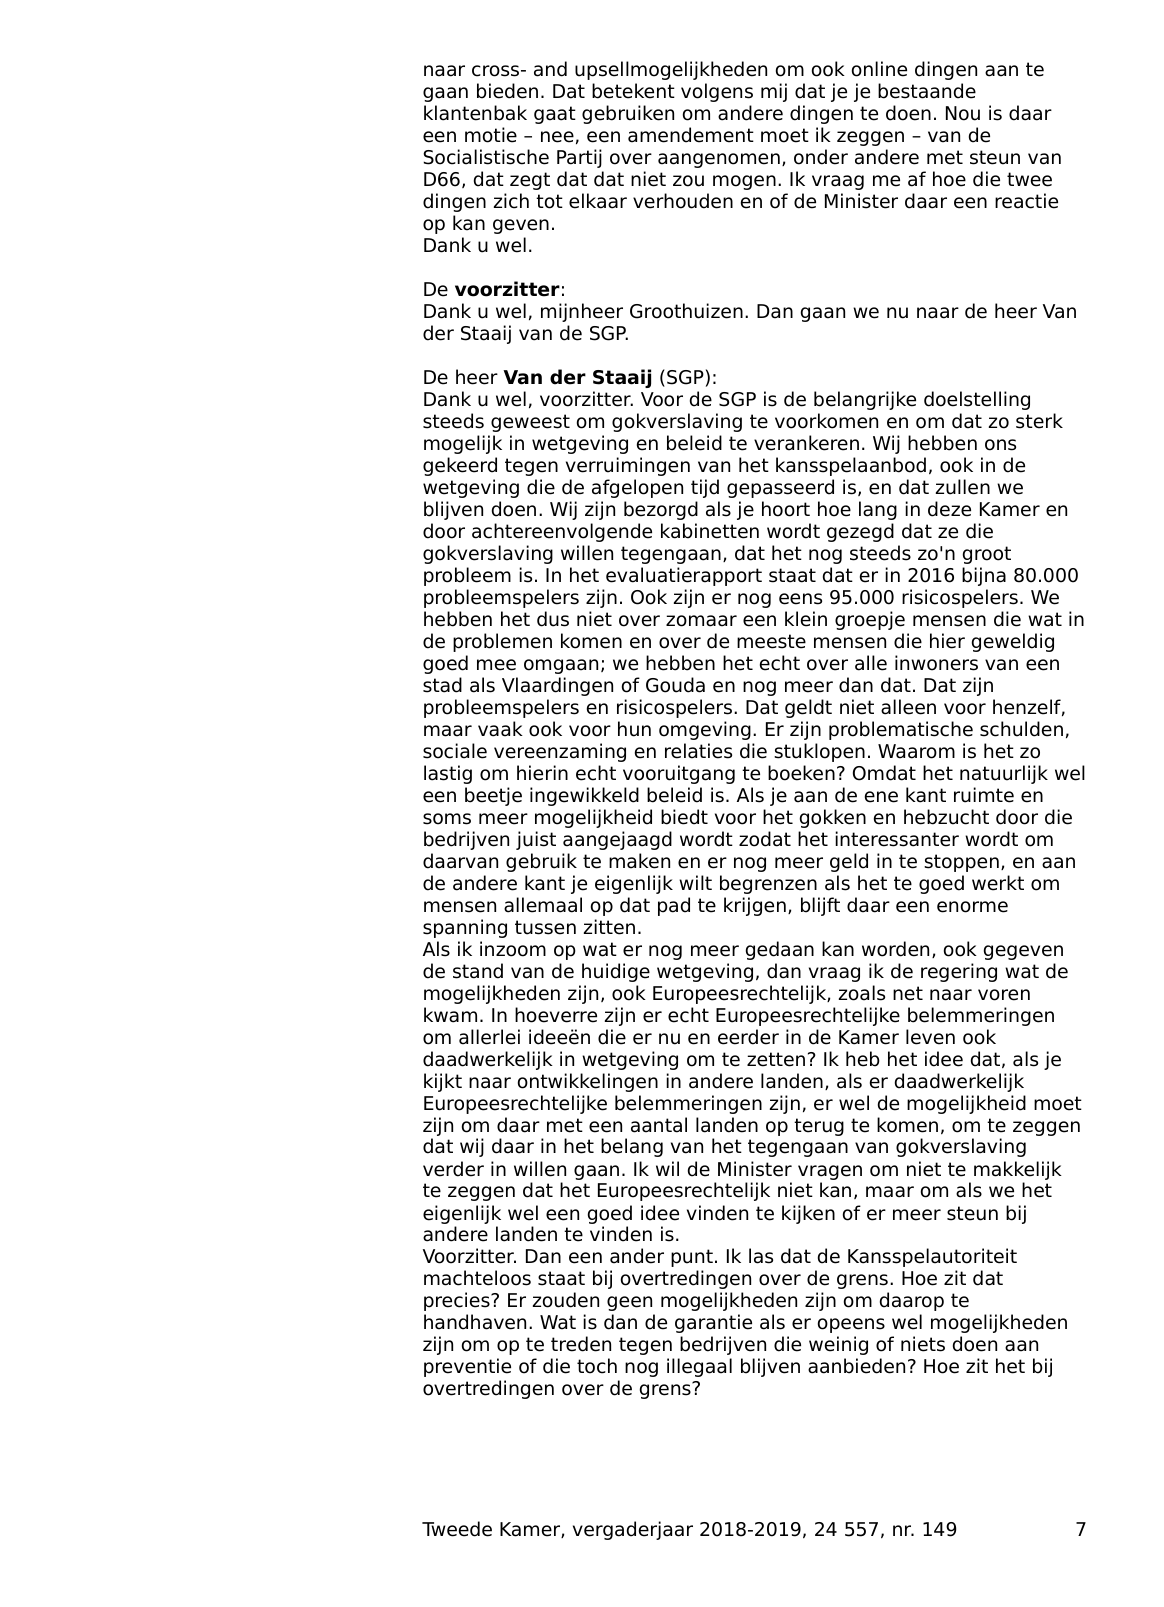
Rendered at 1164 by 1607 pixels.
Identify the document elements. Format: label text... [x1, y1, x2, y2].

text Als ik inzoom op wat er nog meer gedaan kan worden, ook gegeven de stand van de huidige wetgeving, dan vraag ik de regering wat de mogelijkheden zijn, ook Europeesrechtelijk, zoals net naar voren kwam. In hoeverre zijn er echt Europeesrechtelijke belemmeringen om allerlei ideeën die er nu en eerder in de Kamer leven ook daadwerkelijk in wetgeving om te zetten? Ik heb het idee dat, als je kijkt naar ontwikkelingen in andere landen, als er daadwerkelijk Europeesrechtelijke belemmeringen zijn, er wel de mogelijkheid moet zijn om daar met een aantal landen op terug te komen, om te zeggen dat wij daar in het belang van het tegengaan van gokverslaving verder in willen gaan. Ik wil de Minister vragen om niet te makkelijk te zeggen dat het Europeesrechtelijk niet kan, maar om als we het eigenlijk wel een goed idee vinden te kijken of er meer steun bij andere landen te vinden is. [422, 939, 1087, 1246]
text De heer Van der Staaij (SGP): [422, 367, 1087, 389]
text De voorzitter: [422, 279, 1087, 301]
text Dank u wel, mijnheer Groothuizen. Dan gaan we nu naar de heer Van der Staaij van de SGP. [422, 301, 1087, 345]
text Voorzitter. Dan een ander punt. Ik las dat de Kansspelautoriteit machteloos staat bij overtredingen over de grens. Hoe zit dat precies? Er zouden geen mogelijkheden zijn om daarop te handhaven. Wat is dan de garantie als er opeens wel mogelijkheden zijn om op te treden tegen bedrijven die weinig of niets doen aan preventie of die toch nog illegaal blijven aanbieden? Hoe zit het bij overtredingen over de grens? [422, 1246, 1087, 1400]
text Dank u wel. [422, 235, 1087, 257]
text naar cross- and upsellmogelijkheden om ook online dingen aan te gaan bieden. Dat betekent volgens mij dat je je bestaande klantenbak gaat gebruiken om andere dingen te doen. Nou is daar een motie – nee, een amendement moet ik zeggen – van de Socialistische Partij over aangenomen, onder andere met steun van D66, dat zegt dat dat niet zou mogen. Ik vraag me af hoe die twee dingen zich tot elkaar verhouden en of de Minister daar een reactie op kan geven. [422, 59, 1087, 235]
text Dank u wel, voorzitter. Voor de SGP is de belangrijke doelstelling steeds geweest om gokverslaving te voorkomen en om dat zo sterk mogelijk in wetgeving en beleid te verankeren. Wij hebben ons gekeerd tegen verruimingen van het kansspelaanbod, ook in de wetgeving die de afgelopen tijd gepasseerd is, en dat zullen we blijven doen. Wij zijn bezorgd als je hoort hoe lang in deze Kamer en door achtereenvolgende kabinetten wordt gezegd dat ze die gokverslaving willen tegengaan, dat het nog steeds zo'n groot probleem is. In het evaluatierapport staat dat er in 2016 bijna 80.000 probleemspelers zijn. Ook zijn er nog eens 95.000 risicospelers. We hebben het dus niet over zomaar een klein groepje mensen die wat in de problemen komen en over de meeste mensen die hier geweldig goed mee omgaan; we hebben het echt over alle inwoners van een stad als Vlaardingen of Gouda en nog meer dan dat. Dat zijn probleemspelers en risicospelers. Dat geldt niet alleen voor henzelf, maar vaak ook voor hun omgeving. Er zijn problematische schulden, sociale vereenzaming en relaties die stuklopen. Waarom is het zo lastig om hierin echt vooruitgang te boeken? Omdat het natuurlijk wel een beetje ingewikkeld beleid is. Als je aan de ene kant ruimte en soms meer mogelijkheid biedt voor het gokken en hebzucht door die bedrijven juist aangejaagd wordt zodat het interessanter wordt om daarvan gebruik te maken en er nog meer geld in te stoppen, en aan de andere kant je eigenlijk wilt begrenzen als het te goed werkt om mensen allemaal op dat pad te krijgen, blijft daar een enorme spanning tussen zitten. [422, 389, 1087, 939]
